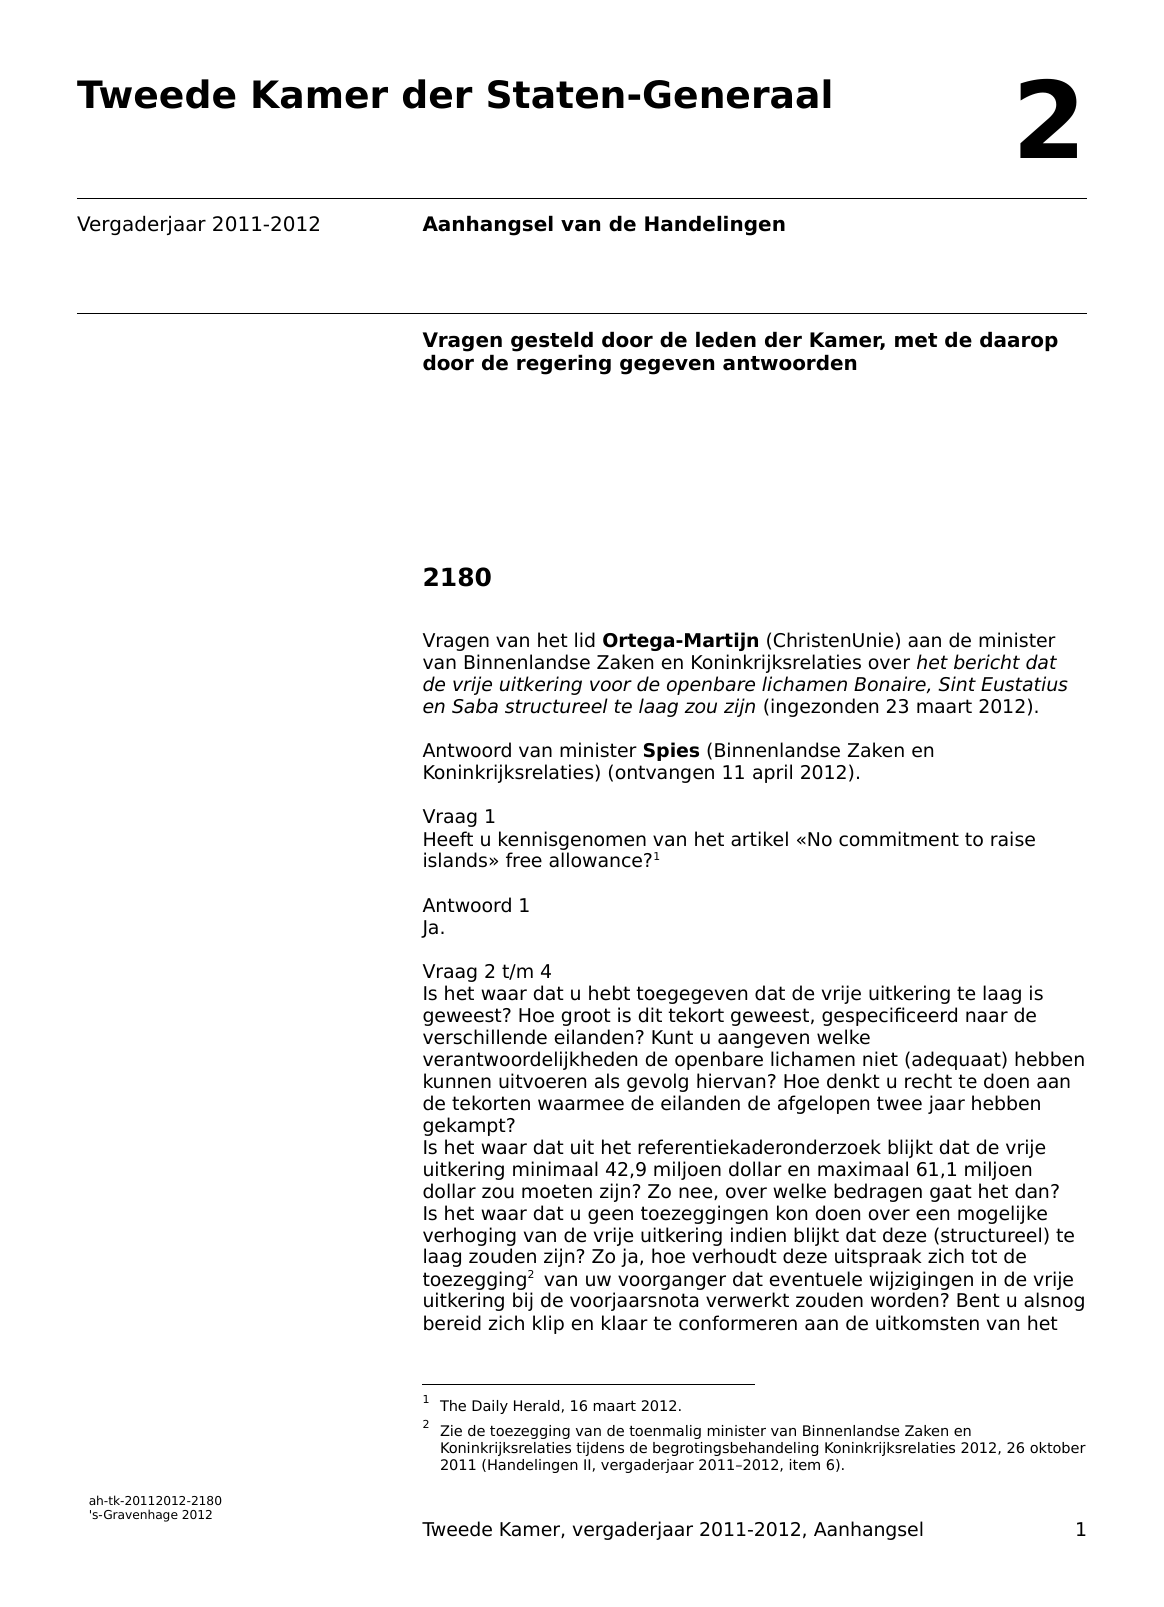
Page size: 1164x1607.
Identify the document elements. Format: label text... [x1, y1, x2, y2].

table_header Tweede Kamer der Staten-Generaal [77, 59, 886, 198]
table_cell Aanhangsel van de Handelingen [422, 199, 1087, 313]
text Ja. [422, 917, 1087, 938]
text Antwoord van minister Spies (Binnenlandse Zaken en Koninkrijksrelaties) (ontvangen 11 april 2012). [422, 740, 1087, 784]
text Vragen van het lid Ortega-Martijn (ChristenUnie) aan de minister van Binnenlandse Zaken en Koninkrijksrelaties over het bericht dat de vrije uitkering voor de openbare lichamen Bonaire, Sint Eustatius en Saba structureel te laag zou zijn (ingezonden 23 maart 2012). [422, 630, 1087, 718]
text Antwoord 1 [422, 894, 1087, 917]
text Is het waar dat uit het referentiekaderonderzoek blijkt dat de vrije uitkering minimaal 42,9 miljoen dollar en maximaal 61,1 miljoen dollar zou moeten zijn? Zo nee, over welke bedragen gaat het dan? [422, 1137, 1087, 1202]
table_cell [77, 314, 422, 375]
text Vraag 1 [422, 806, 1087, 828]
text Is het waar dat u geen toezeggingen kon doen over een mogelijke verhoging van de vrije uitkering indien blijkt dat deze (structureel) te laag zouden zijn? Zo ja, hoe verhoudt deze uitspraak zich tot de toezegging van uw voorganger dat eventuele wijzigingen in de vrije uitkering bij de voorjaarsnota verwerkt zouden worden? Bent u alsnog bereid zich klip en klaar te conformeren aan de uitkomsten van het [422, 1202, 1087, 1334]
text ah-tk-20112012-2180 [88, 1494, 323, 1508]
text 2180 [422, 563, 1087, 592]
text The Daily Herald, 16 maart 2012. [422, 1393, 1087, 1416]
text Vraag 2 t/m 4 [422, 961, 1087, 983]
table_header 2 [886, 59, 1087, 198]
text Heeft u kennisgenomen van het artikel «No commitment to raise islands» free allowance? [422, 828, 1087, 872]
table_cell Vragen gesteld door de leden der Kamer, met de daarop door de regering gegeven antwoorden [422, 314, 1087, 375]
text 's-Gravenhage 2012 [88, 1508, 323, 1522]
table_cell Vergaderjaar 2011-2012 [77, 199, 422, 313]
text Is het waar dat u hebt toegegeven dat de vrije uitkering te laag is geweest? Hoe groot is dit tekort geweest, gespecificeerd naar de verschillende eilanden? Kunt u aangeven welke verantwoordelijkheden de openbare lichamen niet (adequaat) hebben kunnen uitvoeren als gevolg hiervan? Hoe denkt u recht te doen aan de tekorten waarmee de eilanden de afgelopen twee jaar hebben gekampt? [422, 983, 1087, 1137]
text Zie de toezegging van de toenmalig minister van Binnenlandse Zaken en Koninkrijksrelaties tijdens de begrotingsbehandeling Koninkrijksrelaties 2012, 26 oktober 2011 (Handelingen II, vergaderjaar 2011–2012, item 6). [422, 1418, 1087, 1474]
